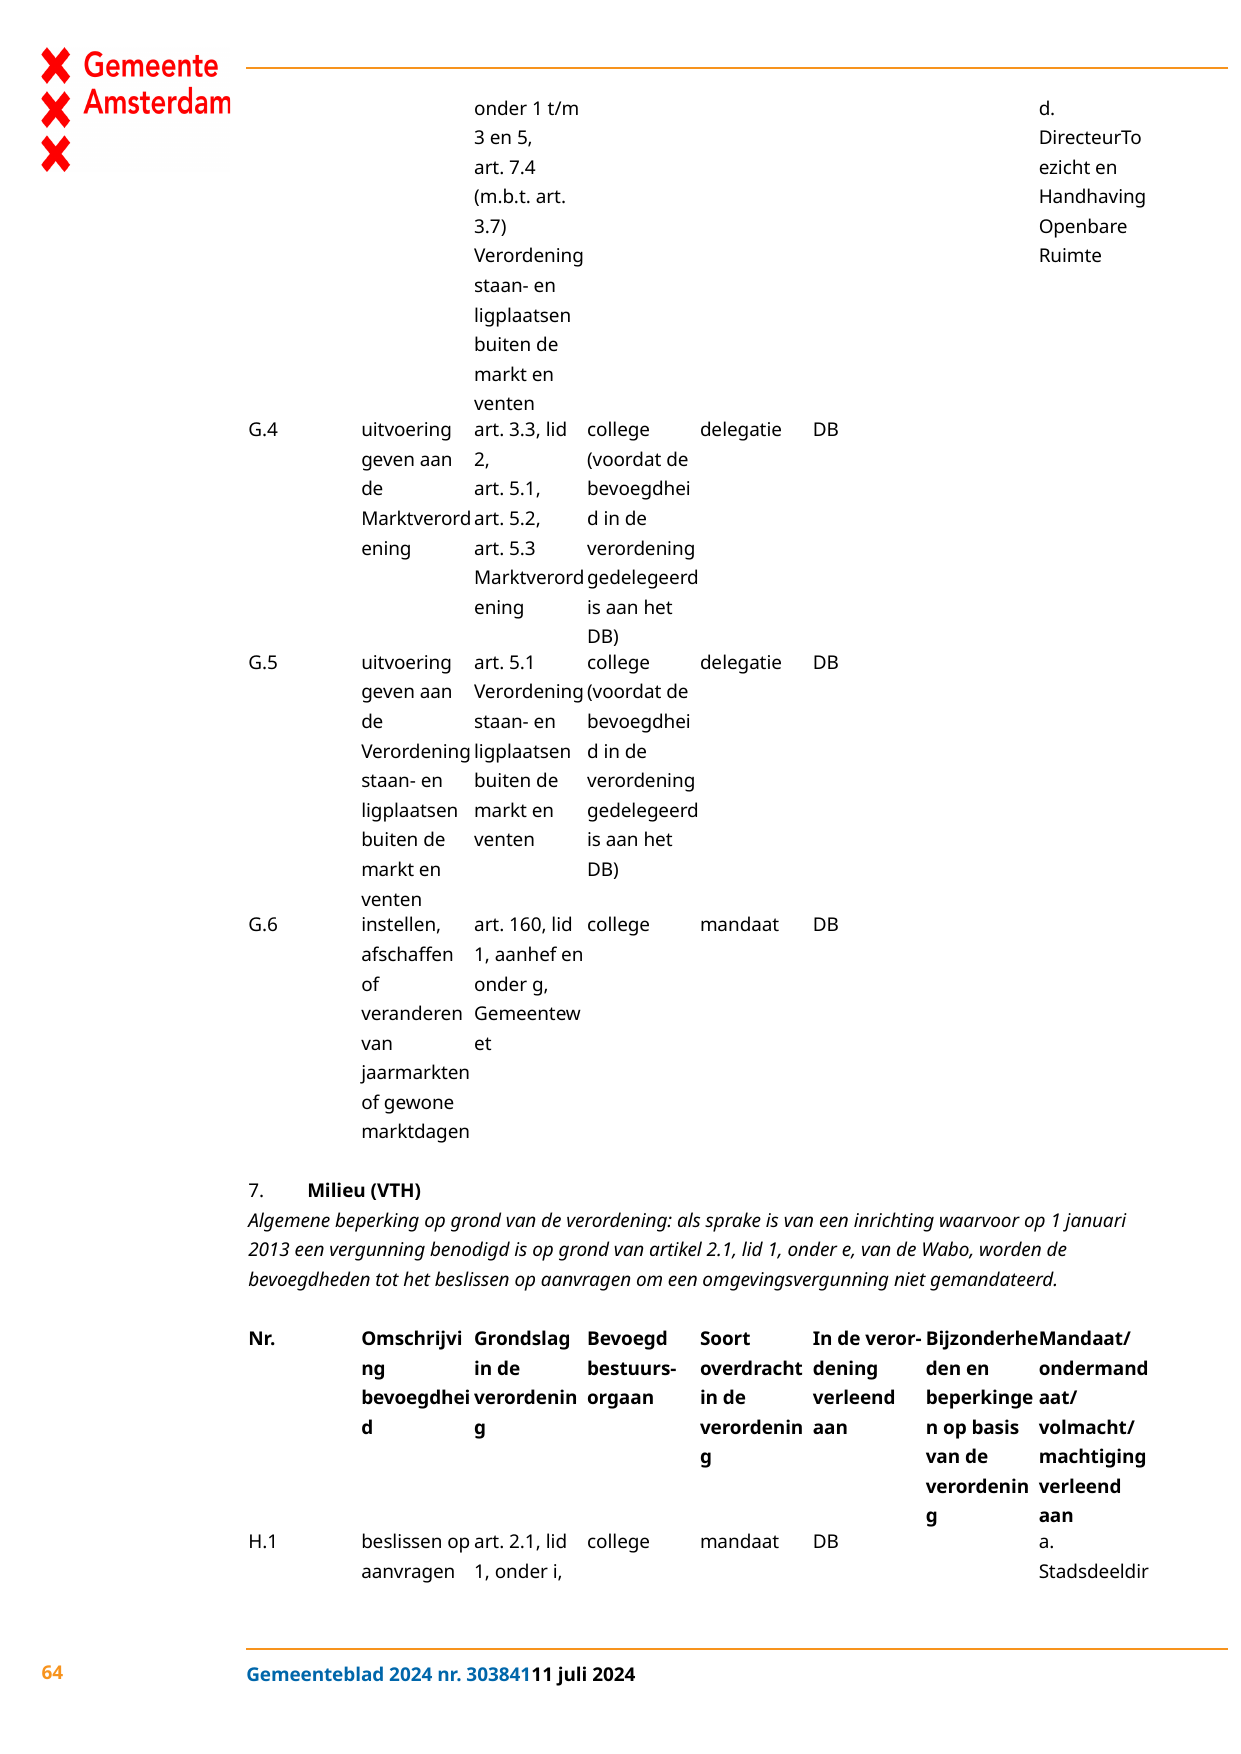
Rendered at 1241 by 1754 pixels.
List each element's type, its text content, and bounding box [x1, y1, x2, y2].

table_cell art. 5.1 Verordening staan- en ligplaatsen buiten de markt en venten [474, 649, 587, 912]
picture [41, 47, 231, 172]
table_cell d. DirecteurToezicht en Handhaving Openbare Ruimte [1039, 95, 1152, 416]
table_cell DB [813, 649, 926, 912]
table_cell onder 1 t/m 3 en 5, art. 7.4 (m.b.t. art. 3.7) Verordening staan- en ligplaatsen buiten de markt en venten [474, 95, 587, 416]
table_cell art. 160, lid 1, aanhef en onder g, Gemeentewet [474, 912, 587, 1144]
table_cell [361, 95, 474, 416]
table_cell G.4 [248, 416, 361, 649]
table_cell college [587, 1529, 700, 1584]
table_cell G.6 [248, 912, 361, 1144]
table_cell instellen, afschaffen of veranderen van jaarmarkten of gewone marktdagen [361, 912, 474, 1144]
table_cell DB [813, 912, 926, 1144]
table_header In de veror-dening verleend aan [813, 1325, 926, 1528]
list Milieu (VTH) [248, 1177, 1152, 1203]
table_cell college (voordat de bevoegdheid in de verordening gedelegeerd is aan het DB) [587, 416, 700, 649]
table_cell [700, 95, 813, 416]
table_header Soort overdracht in de verordening [700, 1325, 813, 1528]
table_cell mandaat [700, 1529, 813, 1584]
table_cell [1039, 649, 1152, 912]
table_header Nr. [248, 1325, 361, 1528]
table_header Mandaat/ondermandaat/ volmacht/machtiging verleend aan [1039, 1325, 1152, 1528]
table_cell art. 3.3, lid 2, art. 5.1, art. 5.2, art. 5.3 Marktverordening [474, 416, 587, 649]
text Algemene beperking op grond van de verordening: als sprake is van een inrichting waarvoor op 1 januari 2013 een vergunning benodigd is op grond van artikel 2.1, lid 1, onder e, van de Wabo, worden de bevoegdheden tot het beslissen op aanvragen om een omgevingsvergunning niet gemandateerd. [248, 1207, 1152, 1292]
table_cell a. Stadsdeeldir [1039, 1529, 1152, 1584]
table_cell college [587, 912, 700, 1144]
table_cell H.1 [248, 1529, 361, 1584]
table_cell mandaat [700, 912, 813, 1144]
table_cell [248, 95, 361, 416]
table_cell [1039, 416, 1152, 649]
table_cell beslissen op aanvragen [361, 1529, 474, 1584]
table_cell [1039, 912, 1152, 1144]
table_cell delegatie [700, 649, 813, 912]
table_cell delegatie [700, 416, 813, 649]
table_header Bijzonderheden en beperkingen op basis van de verordening [926, 1325, 1038, 1528]
table_header Grondslag in de verordening [474, 1325, 587, 1528]
table_cell college (voordat de bevoegdheid in de verordening gedelegeerd is aan het DB) [587, 649, 700, 912]
table_cell DB [813, 1529, 926, 1584]
table_cell [926, 416, 1038, 649]
table_cell [926, 1529, 1038, 1584]
table_header Omschrijving bevoegdheid [361, 1325, 474, 1528]
table_cell DB [813, 416, 926, 649]
table_cell G.5 [248, 649, 361, 912]
table_cell [926, 95, 1038, 416]
table_cell uitvoering geven aan de Marktverordening [361, 416, 474, 649]
table_cell [587, 95, 700, 416]
table_cell [926, 649, 1038, 912]
table_header Bevoegd bestuurs-orgaan [587, 1325, 700, 1528]
table_cell [813, 95, 926, 416]
table_cell art. 2.1, lid 1, onder i, [474, 1529, 587, 1584]
table_cell [926, 912, 1038, 1144]
table_cell uitvoering geven aan de Verordening staan- en ligplaatsen buiten de markt en venten [361, 649, 474, 912]
